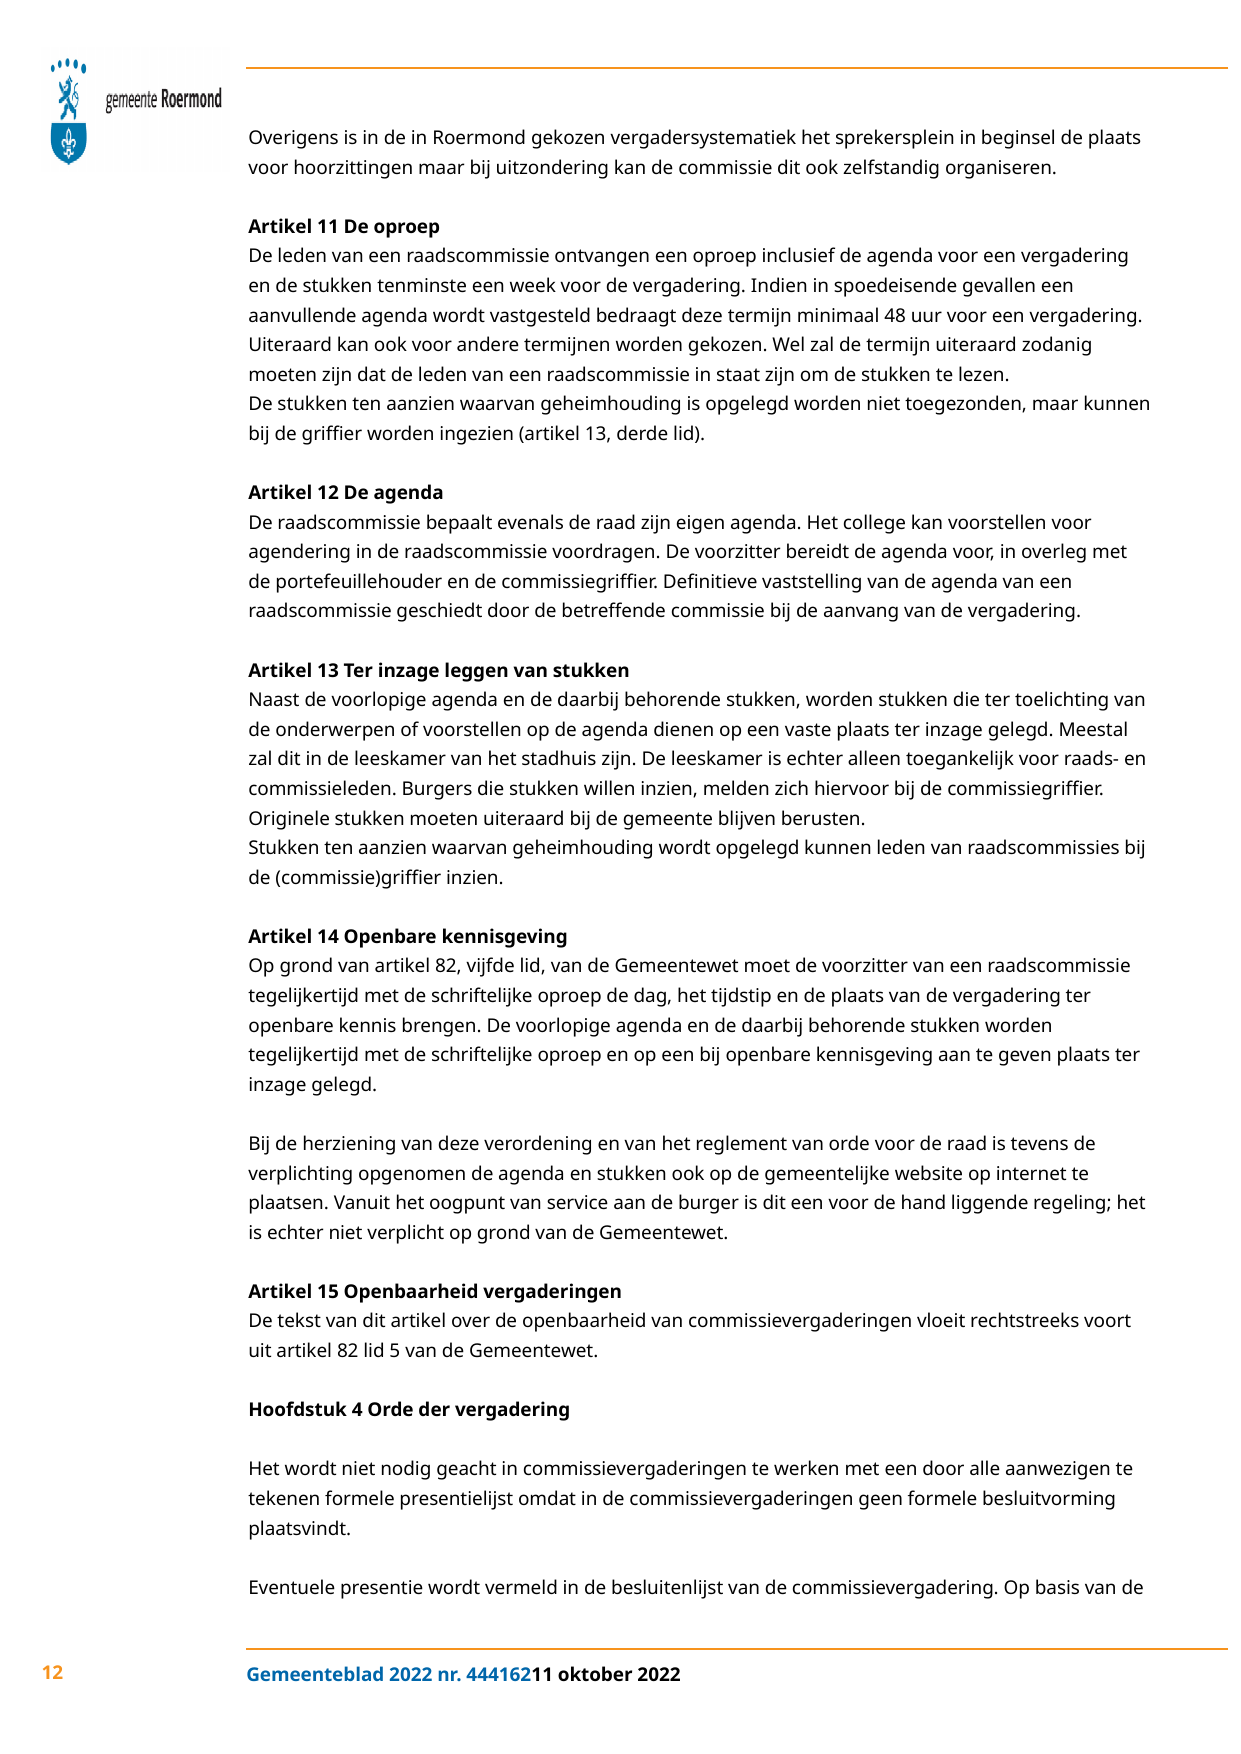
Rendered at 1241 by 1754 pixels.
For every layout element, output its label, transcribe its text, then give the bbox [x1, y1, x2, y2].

text Bij de herziening van deze verordening en van het reglement van orde voor de raad is tevens de verplichting opgenomen de agenda en stukken ook op de gemeentelijke website op internet te plaatsen. Vanuit het oogpunt van service aan de burger is dit een voor de hand liggende regeling; het is echter niet verplicht op grond van de Gemeentewet. [248, 1130, 1152, 1245]
text Hoofdstuk 4 Orde der vergadering [248, 1396, 1152, 1422]
text Stukken ten aanzien waarvan geheimhouding wordt opgelegd kunnen leden van raadscommissies bij de (commissie)griffier inzien. [248, 834, 1152, 890]
text De tekst van dit artikel over de openbaarheid van commissievergaderingen vloeit rechtstreeks voort uit artikel 82 lid 5 van de Gemeentewet. [248, 1308, 1152, 1363]
picture [41, 47, 231, 172]
text Overigens is in de in Roermond gekozen vergadersystematiek het sprekersplein in beginsel de plaats voor hoorzittingen maar bij uitzondering kan de commissie dit ook zelfstandig organiseren. [248, 124, 1152, 180]
text Op grond van artikel 82, vijfde lid, van de Gemeentewet moet de voorzitter van een raadscommissie tegelijkertijd met de schriftelijke oproep de dag, het tijdstip en de plaats van de vergadering ter openbare kennis brengen. De voorlopige agenda en de daarbij behorende stukken worden tegelijkertijd met de schriftelijke oproep en op een bij openbare kennisgeving aan te geven plaats ter inzage gelegd. [248, 953, 1152, 1097]
text Artikel 11 De oproep [248, 213, 1152, 239]
text Eventuele presentie wordt vermeld in de besluitenlijst van de commissievergadering. Op basis van de [248, 1574, 1152, 1600]
text Het wordt niet nodig geacht in commissievergaderingen te werken met een door alle aanwezigen te tekenen formele presentielijst omdat in de commissievergaderingen geen formele besluitvorming plaatsvindt. [248, 1456, 1152, 1541]
text De raadscommissie bepaalt evenals de raad zijn eigen agenda. Het college kan voorstellen voor agendering in de raadscommissie voordragen. De voorzitter bereidt de agenda voor, in overleg met de portefeuillehouder en de commissiegriffier. Definitieve vaststelling van de agenda van een raadscommissie geschiedt door de betreffende commissie bij de aanvang van de vergadering. [248, 509, 1152, 623]
text Originele stukken moeten uiteraard bij de gemeente blijven berusten. [248, 805, 1152, 831]
text De leden van een raadscommissie ontvangen een oproep inclusief de agenda voor een vergadering en de stukken tenminste een week voor de vergadering. Indien in spoedeisende gevallen een aanvullende agenda wordt vastgesteld bedraagt deze termijn minimaal 48 uur voor een vergadering. Uiteraard kan ook voor andere termijnen worden gekozen. Wel zal de termijn uiteraard zodanig moeten zijn dat de leden van een raadscommissie in staat zijn om de stukken te lezen. [248, 243, 1152, 387]
text Naast de voorlopige agenda en de daarbij behorende stukken, worden stukken die ter toelichting van de onderwerpen of voorstellen op de agenda dienen op een vaste plaats ter inzage gelegd. Meestal zal dit in de leeskamer van het stadhuis zijn. De leeskamer is echter alleen toegankelijk voor raads- en commissieleden. Burgers die stukken willen inzien, melden zich hiervoor bij de commissiegriffier. [248, 686, 1152, 801]
text Artikel 13 Ter inzage leggen van stukken [248, 657, 1152, 683]
text Artikel 12 De agenda [248, 479, 1152, 505]
text Artikel 14 Openbare kennisgeving [248, 923, 1152, 949]
text De stukken ten aanzien waarvan geheimhouding is opgelegd worden niet toegezonden, maar kunnen bij de griffier worden ingezien (artikel 13, derde lid). [248, 391, 1152, 446]
text Artikel 15 Openbaarheid vergaderingen [248, 1278, 1152, 1304]
